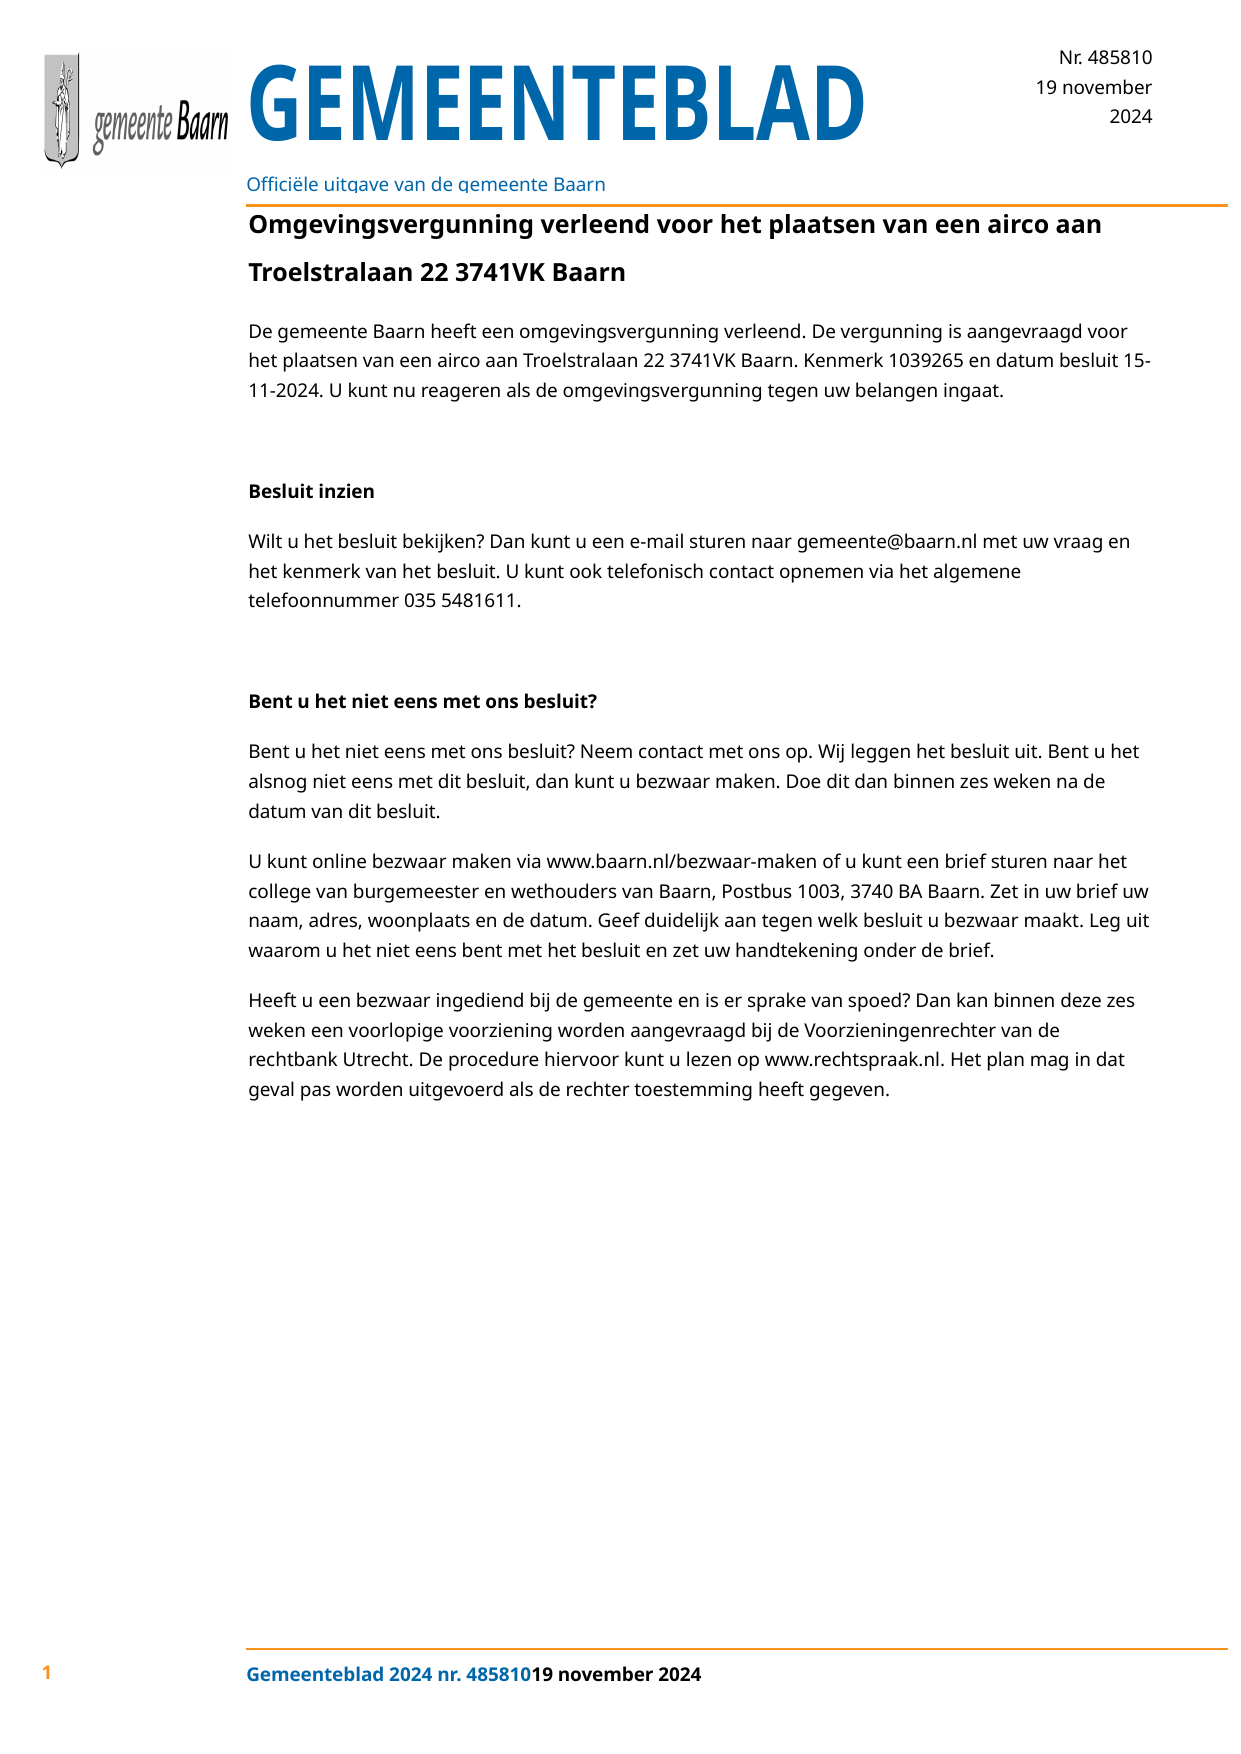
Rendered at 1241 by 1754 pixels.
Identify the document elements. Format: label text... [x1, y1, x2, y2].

text Heeft u een bezwaar ingediend bij de gemeente en is er sprake van spoed? Dan kan binnen deze zes weken een voorlopige voorziening worden aangevraagd bij de Voorzieningenrechter van de rechtbank Utrecht. De procedure hiervoor kunt u lezen op www.rechtspraak.nl. Het plan mag in dat geval pas worden uitgevoerd als de rechter toestemming heeft gegeven. [248, 987, 1152, 1102]
picture [41, 47, 231, 172]
text U kunt online bezwaar maken via www.baarn.nl/bezwaar-maken of u kunt een brief sturen naar het college van burgemeester en wethouders van Baarn, Postbus 1003, 3740 BA Baarn. Zet in uw brief uw naam, adres, woonplaats en de datum. Geef duidelijk aan tegen welk besluit u bezwaar maakt. Leg uit waarom u het niet eens bent met het besluit en zet uw handtekening onder de brief. [248, 848, 1152, 963]
text Omgevingsvergunning verleend voor het plaatsen van een airco aan Troelstralaan 22 3741VK Baarn [248, 207, 1152, 288]
text Wilt u het besluit bekijken? Dan kunt u een e-mail sturen naar gemeente@baarn.nl met uw vraag en het kenmerk van het besluit. U kunt ook telefonisch contact opnemen via het algemene telefoonnummer 035 5481611. [248, 528, 1152, 613]
text Besluit inzien [248, 478, 1152, 504]
text Bent u het niet eens met ons besluit? [248, 688, 1152, 714]
text De gemeente Baarn heeft een omgevingsvergunning verleend. De vergunning is aangevraagd voor het plaatsen van een airco aan Troelstralaan 22 3741VK Baarn. Kenmerk 1039265 en datum besluit 15-11-2024. U kunt nu reageren als de omgevingsvergunning tegen uw belangen ingaat. [248, 318, 1152, 403]
text Bent u het niet eens met ons besluit? Neem contact met ons op. Wij leggen het besluit uit. Bent u het alsnog niet eens met dit besluit, dan kunt u bezwaar maken. Doe dit dan binnen zes weken na de datum van dit besluit. [248, 739, 1152, 824]
